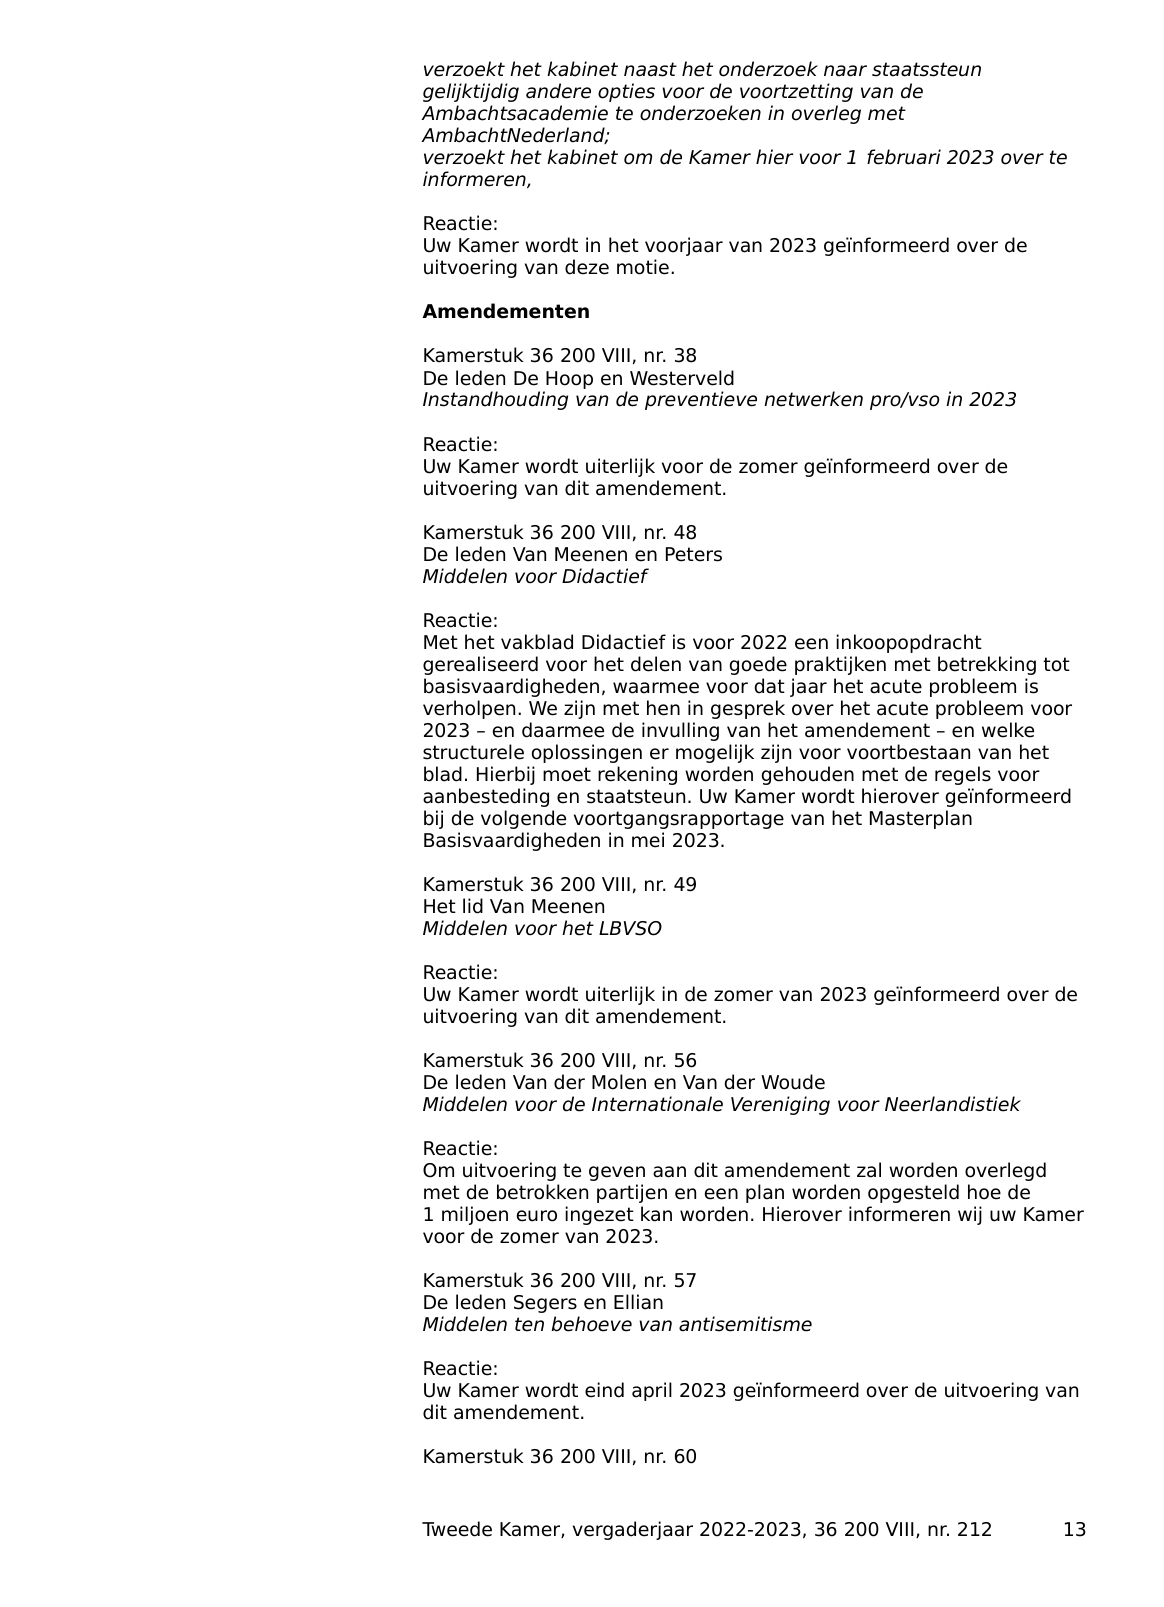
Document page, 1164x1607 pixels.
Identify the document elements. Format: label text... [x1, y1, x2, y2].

text Kamerstuk 36 200 VIII, nr. 48 [422, 522, 1087, 544]
text Kamerstuk 36 200 VIII, nr. 56 [422, 1050, 1087, 1072]
text De leden De Hoop en Westerveld [422, 367, 1087, 389]
text Middelen voor de Internationale Vereniging voor Neerlandistiek [422, 1094, 1087, 1116]
text Uw Kamer wordt in het voorjaar van 2023 geïnformeerd over de uitvoering van deze motie. [422, 235, 1087, 279]
text Kamerstuk 36 200 VIII, nr. 49 [422, 874, 1087, 896]
text Middelen voor het LBVSO [422, 918, 1087, 940]
text Kamerstuk 36 200 VIII, nr. 57 [422, 1270, 1087, 1292]
text verzoekt het kabinet naast het onderzoek naar staatssteun gelijktijdig andere opties voor de voortzetting van de Ambachtsacademie te onderzoeken in overleg met AmbachtNederland; [422, 59, 1087, 147]
text Middelen voor Didactief [422, 566, 1087, 588]
text Uw Kamer wordt uiterlijk voor de zomer geïnformeerd over de uitvoering van dit amendement. [422, 456, 1087, 499]
text Reactie: [422, 962, 1087, 984]
text Reactie: [422, 213, 1087, 235]
text Kamerstuk 36 200 VIII, nr. 60 [422, 1446, 1087, 1468]
text Reactie: [422, 1358, 1087, 1380]
text Uw Kamer wordt uiterlijk in de zomer van 2023 geïnformeerd over de uitvoering van dit amendement. [422, 984, 1087, 1028]
text De leden Van der Molen en Van der Woude [422, 1072, 1087, 1094]
subtitle Amendementen [422, 301, 1087, 323]
text Om uitvoering te geven aan dit amendement zal worden overlegd met de betrokken partijen en een plan worden opgesteld hoe de 1 miljoen euro ingezet kan worden. Hierover informeren wij uw Kamer voor de zomer van 2023. [422, 1160, 1087, 1248]
text Middelen ten behoeve van antisemitisme [422, 1314, 1087, 1336]
text Het lid Van Meenen [422, 896, 1087, 918]
text Instandhouding van de preventieve netwerken pro/vso in 2023 [422, 389, 1087, 411]
text Reactie: [422, 610, 1087, 632]
text Reactie: [422, 1138, 1087, 1160]
text De leden Van Meenen en Peters [422, 544, 1087, 566]
text De leden Segers en Ellian [422, 1292, 1087, 1314]
text verzoekt het kabinet om de Kamer hier voor 1 februari 2023 over te informeren, [422, 147, 1087, 191]
text Uw Kamer wordt eind april 2023 geïnformeerd over de uitvoering van dit amendement. [422, 1380, 1087, 1424]
text Reactie: [422, 433, 1087, 456]
text Kamerstuk 36 200 VIII, nr. 38 [422, 345, 1087, 367]
text Met het vakblad Didactief is voor 2022 een inkoopopdracht gerealiseerd voor het delen van goede praktijken met betrekking tot basisvaardigheden, waarmee voor dat jaar het acute probleem is verholpen. We zijn met hen in gesprek over het acute probleem voor 2023 – en daarmee de invulling van het amendement – en welke structurele oplossingen er mogelijk zijn voor voortbestaan van het blad. Hierbij moet rekening worden gehouden met de regels voor aanbesteding en staatsteun. Uw Kamer wordt hierover geïnformeerd bij de volgende voortgangsrapportage van het Masterplan Basisvaardigheden in mei 2023. [422, 632, 1087, 852]
